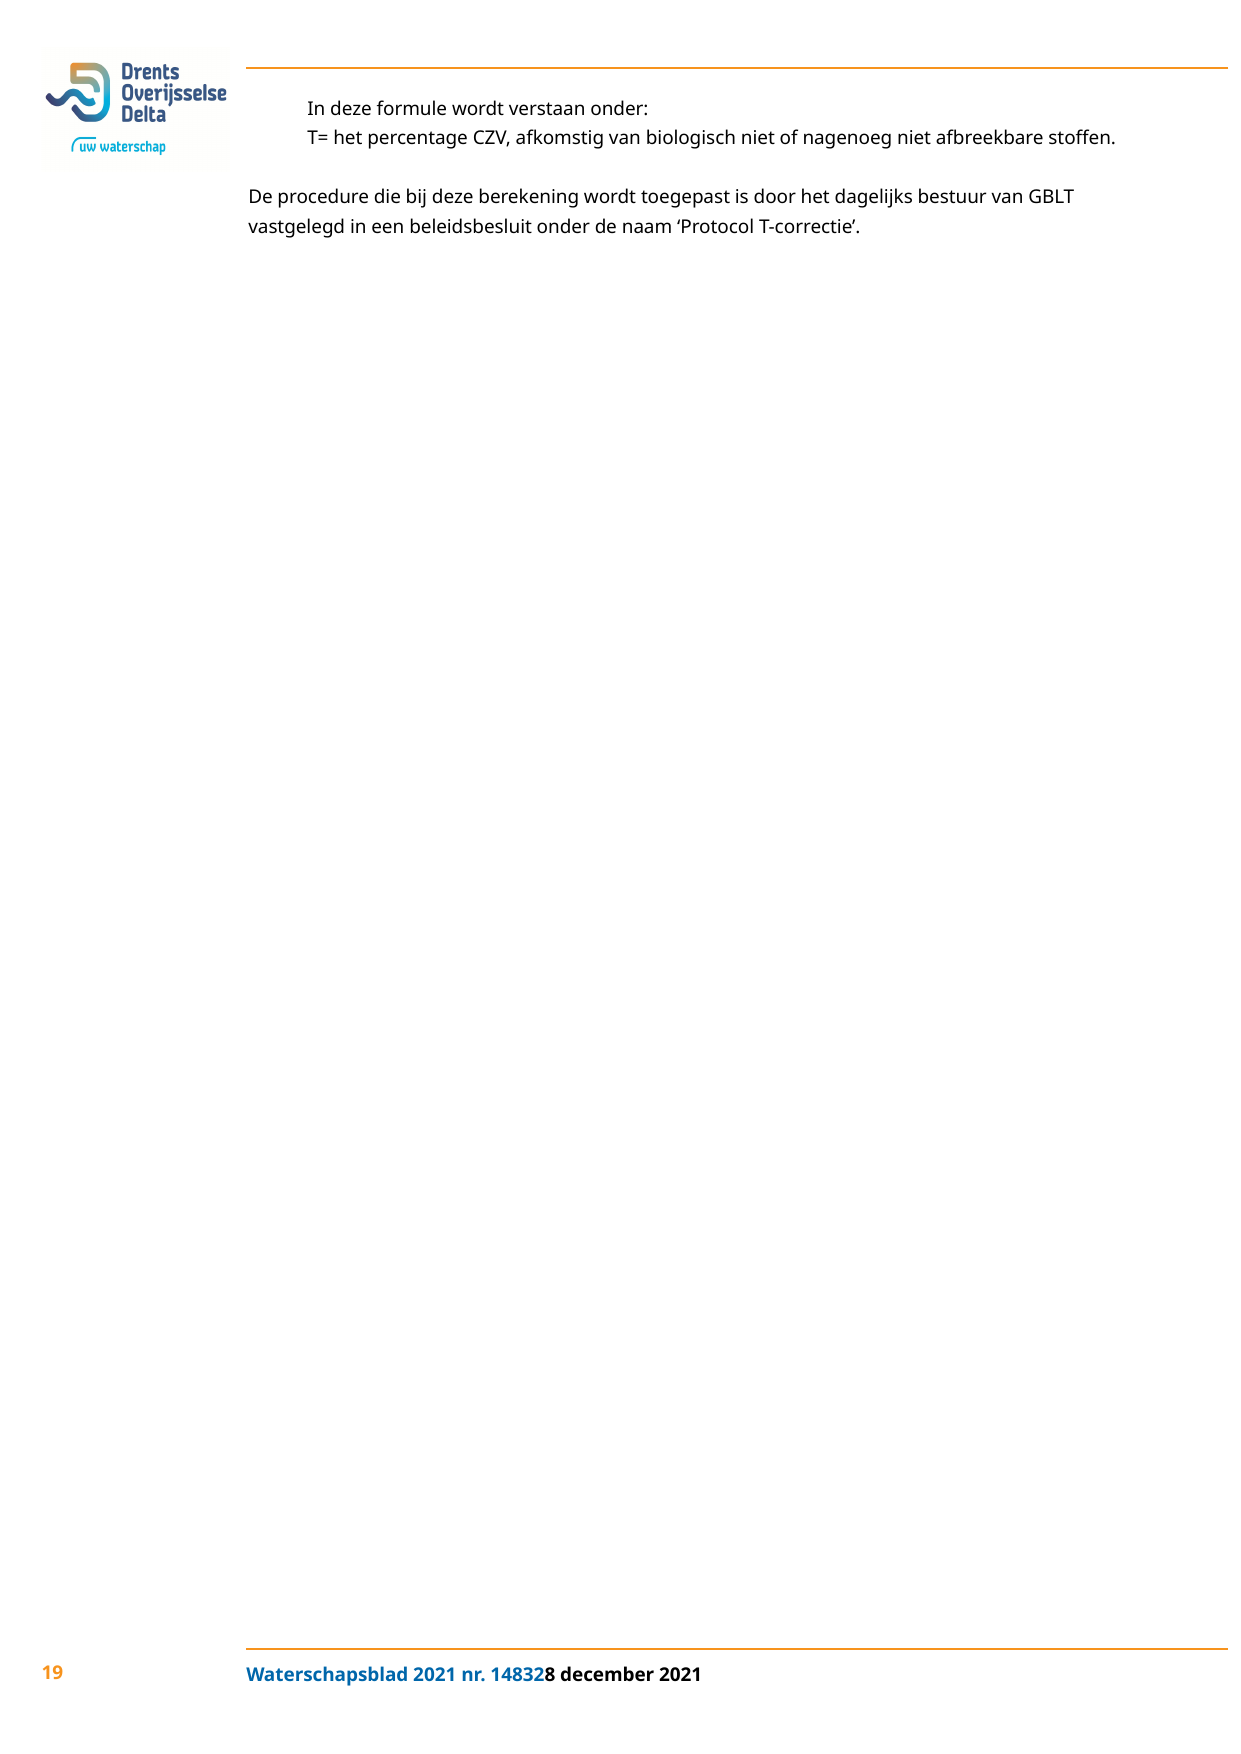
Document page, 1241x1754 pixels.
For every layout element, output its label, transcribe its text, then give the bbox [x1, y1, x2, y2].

text De procedure die bij deze berekening wordt toegepast is door het dagelijks bestuur van GBLT vastgelegd in een beleidsbesluit onder de naam ‘Protocol T-correctie’. [248, 183, 1152, 239]
picture [41, 47, 231, 172]
list In deze formule wordt verstaan onder: [248, 95, 1152, 121]
list T= het percentage CZV, afkomstig van biologisch niet of nagenoeg niet afbreekbare stoffen. [248, 124, 1152, 150]
